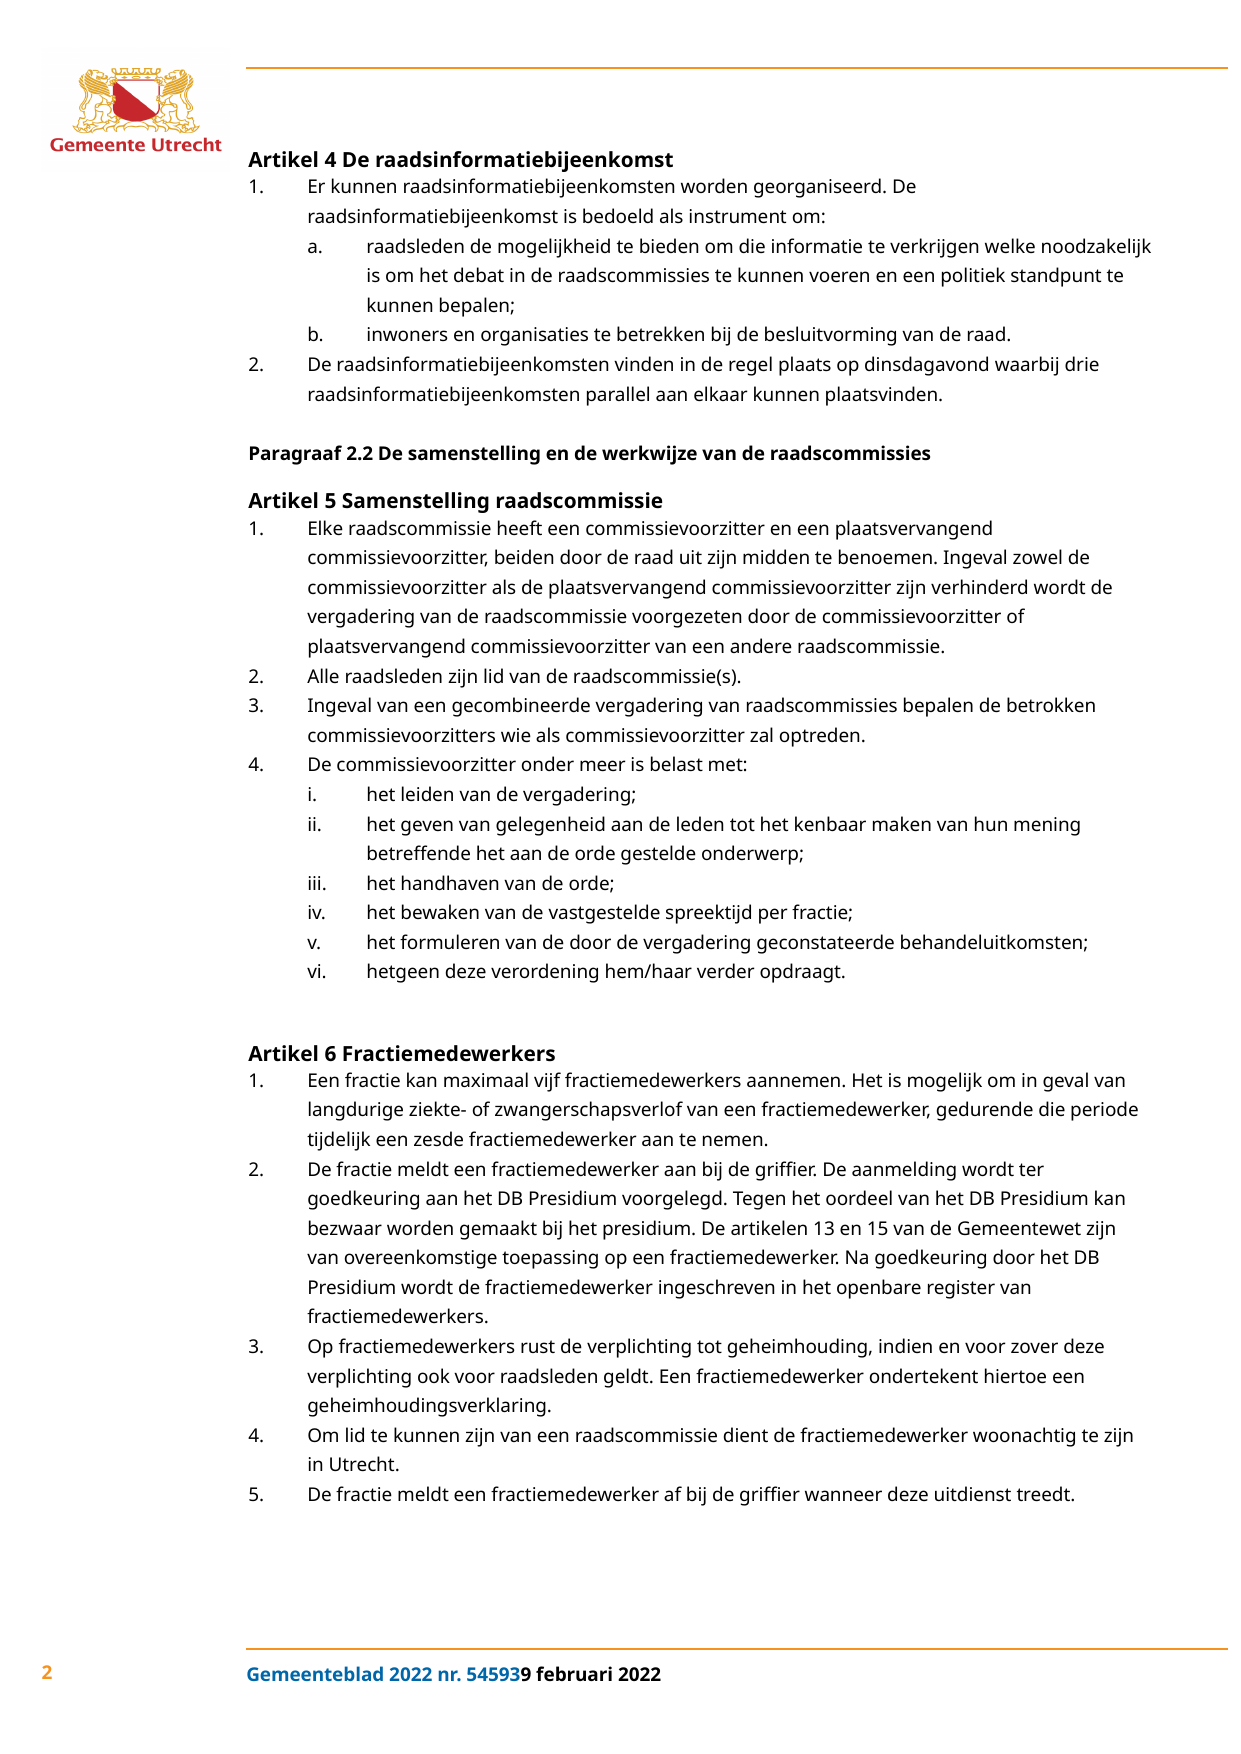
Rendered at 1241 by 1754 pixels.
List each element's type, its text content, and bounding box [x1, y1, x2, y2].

list het bewaken van de vastgestelde spreektijd per fractie; [307, 899, 1152, 925]
list inwoners en organisaties te betrekken bij de besluitvorming van de raad. [307, 322, 1152, 347]
text Artikel 6 Fractiemedewerkers [248, 1039, 1152, 1067]
list het geven van gelegenheid aan de leden tot het kenbaar maken van hun mening betreffende het aan de orde gestelde onderwerp; [307, 811, 1152, 866]
list Op fractiemedewerkers rust de verplichting tot geheimhouding, indien en voor zover deze verplichting ook voor raadsleden geldt. Een fractiemedewerker ondertekent hiertoe een geheimhoudingsverklaring. [248, 1333, 1152, 1418]
list Om lid te kunnen zijn van een raadscommissie dient de fractiemedewerker woonachtig te zijn in Utrecht. [248, 1422, 1152, 1477]
list De fractie meldt een fractiemedewerker aan bij de griffier. De aanmelding wordt ter goedkeuring aan het DB Presidium voorgelegd. Tegen het oordeel van het DB Presidium kan bezwaar worden gemaakt bij het presidium. De artikelen 13 en 15 van de Gemeentewet zijn van overeenkomstige toepassing op een fractiemedewerker. Na goedkeuring door het DB Presidium wordt de fractiemedewerker ingeschreven in het openbare register van fractiemedewerkers. [248, 1156, 1152, 1329]
list Elke raadscommissie heeft een commissievoorzitter en een plaatsvervangend commissievoorzitter, beiden door de raad uit zijn midden te benoemen. Ingeval zowel de commissievoorzitter als de plaatsvervangend commissievoorzitter zijn verhinderd wordt de vergadering van de raadscommissie voorgezeten door de commissievoorzitter of plaatsvervangend commissievoorzitter van een andere raadscommissie. [248, 515, 1152, 659]
list Alle raadsleden zijn lid van de raadscommissie(s). [248, 663, 1152, 688]
list De raadsinformatiebijeenkomsten vinden in de regel plaats op dinsdagavond waarbij drie raadsinformatiebijeenkomsten parallel aan elkaar kunnen plaatsvinden. [248, 351, 1152, 406]
text Artikel 4 De raadsinformatiebijeenkomst [248, 145, 1152, 174]
list De commissievoorzitter onder meer is belast met: [248, 752, 1152, 777]
text Artikel 5 Samenstelling raadscommissie [248, 486, 1152, 515]
list Ingeval van een gecombineerde vergadering van raadscommissies bepalen de betrokken commissievoorzitters wie als commissievoorzitter zal optreden. [248, 692, 1152, 748]
list hetgeen deze verordening hem/haar verder opdraagt. [307, 959, 1152, 984]
list raadsleden de mogelijkheid te bieden om die informatie te verkrijgen welke noodzakelijk is om het debat in de raadscommissies te kunnen voeren en een politiek standpunt te kunnen bepalen; [307, 233, 1152, 318]
list het leiden van de vergadering; [307, 781, 1152, 807]
list Er kunnen raadsinformatiebijeenkomsten worden georganiseerd. De raadsinformatiebijeenkomst is bedoeld als instrument om: [248, 174, 1152, 229]
text Paragraaf 2.2 De samenstelling en de werkwijze van de raadscommissies [248, 440, 1152, 466]
list het formuleren van de door de vergadering geconstateerde behandeluitkomsten; [307, 929, 1152, 955]
picture [41, 47, 231, 172]
list Een fractie kan maximaal vijf fractiemedewerkers aannemen. Het is mogelijk om in geval van langdurige ziekte- of zwangerschapsverlof van een fractiemedewerker, gedurende die periode tijdelijk een zesde fractiemedewerker aan te nemen. [248, 1067, 1152, 1152]
list De fractie meldt een fractiemedewerker af bij de griffier wanneer deze uitdienst treedt. [248, 1481, 1152, 1507]
list het handhaven van de orde; [307, 870, 1152, 896]
